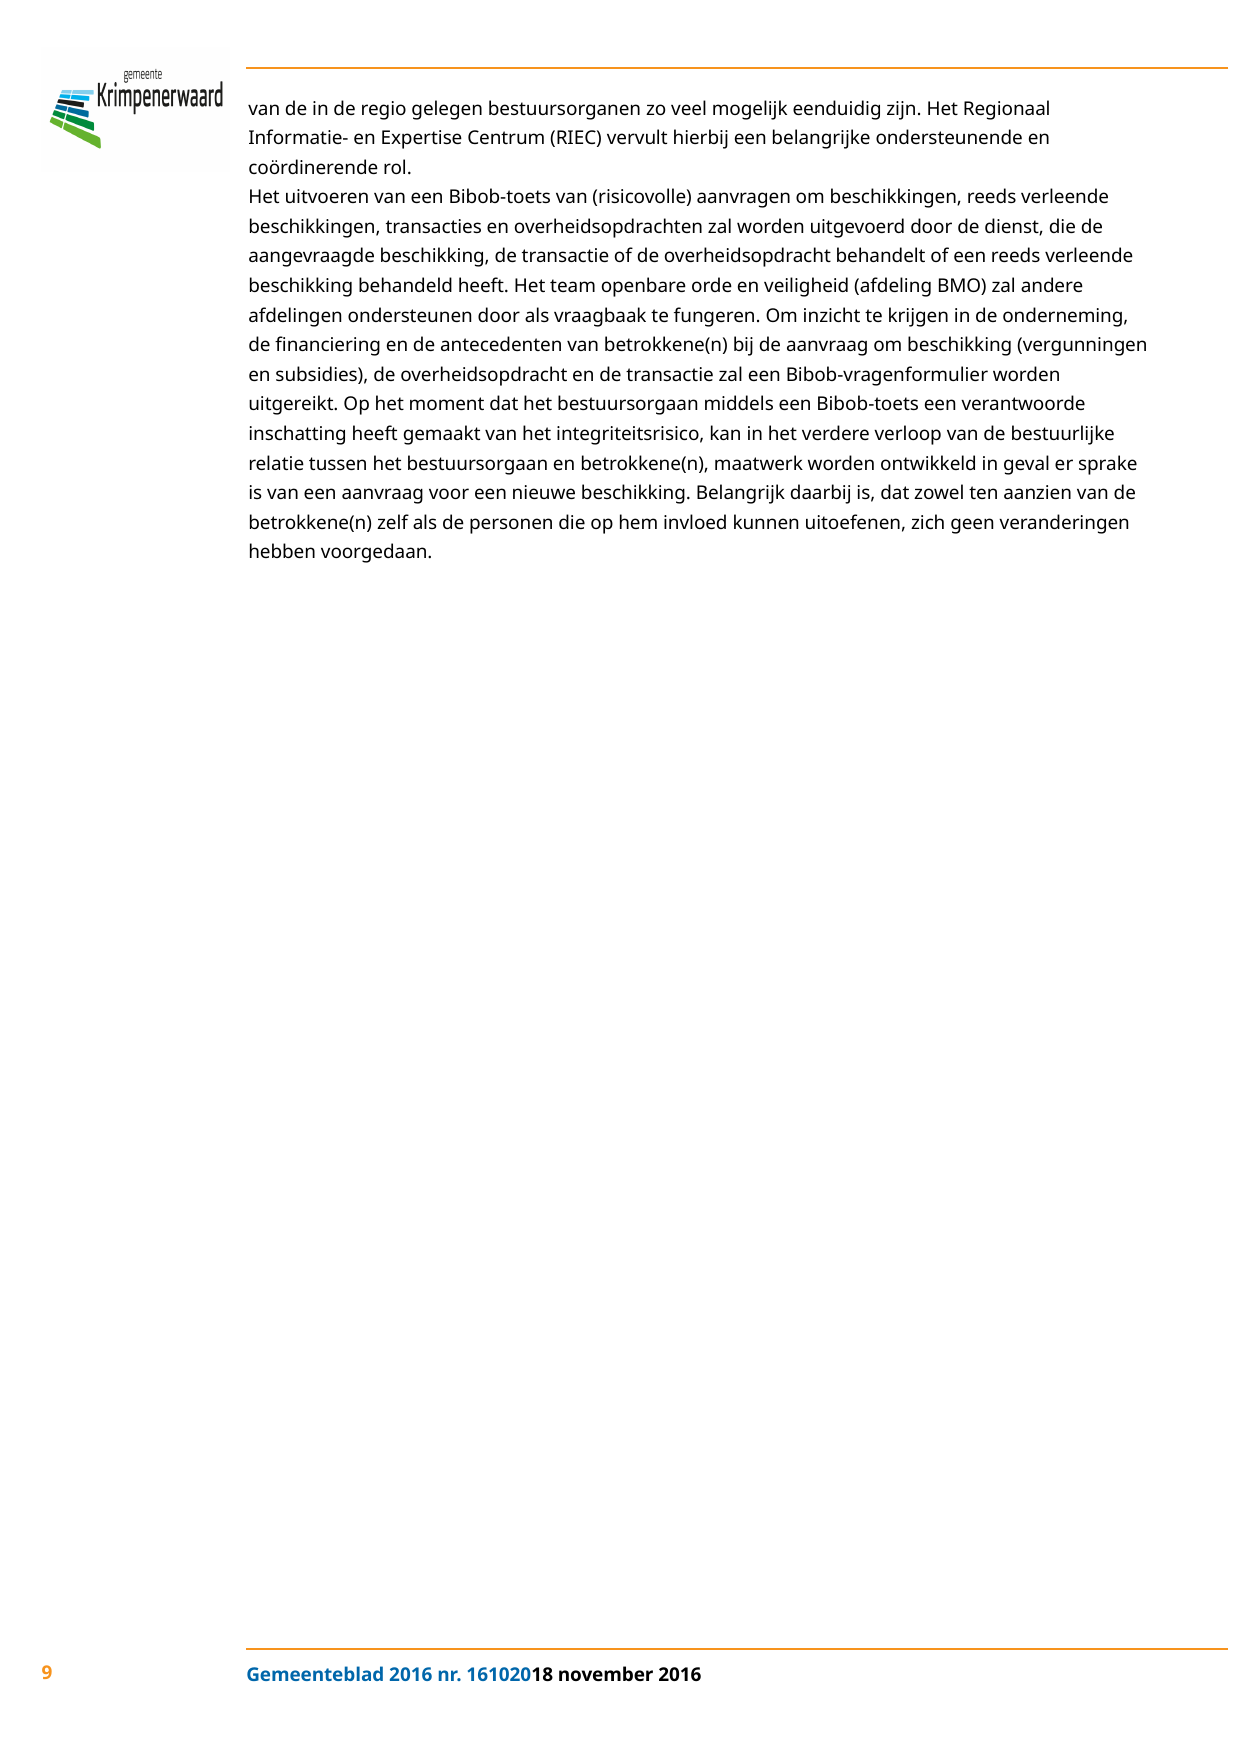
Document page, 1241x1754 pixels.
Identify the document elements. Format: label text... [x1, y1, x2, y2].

text Het uitvoeren van een Bibob-toets van (risicovolle) aanvragen om beschikkingen, reeds verleende beschikkingen, transacties en overheidsopdrachten zal worden uitgevoerd door de dienst, die de aangevraagde beschikking, de transactie of de overheidsopdracht behandelt of een reeds verleende beschikking behandeld heeft. Het team openbare orde en veiligheid (afdeling BMO) zal andere afdelingen ondersteunen door als vraagbaak te fungeren. Om inzicht te krijgen in de onderneming, de financiering en de antecedenten van betrokkene(n) bij de aanvraag om beschikking (vergunningen en subsidies), de overheidsopdracht en de transactie zal een Bibob-vragenformulier worden uitgereikt. Op het moment dat het bestuursorgaan middels een Bibob-toets een verantwoorde inschatting heeft gemaakt van het integriteitsrisico, kan in het verdere verloop van de bestuurlijke relatie tussen het bestuursorgaan en betrokkene(n), maatwerk worden ontwikkeld in geval er sprake is van een aanvraag voor een nieuwe beschikking. Belangrijk daarbij is, dat zowel ten aanzien van de betrokkene(n) zelf als de personen die op hem invloed kunnen uitoefenen, zich geen veranderingen hebben voorgedaan. [248, 183, 1152, 564]
text van de in de regio gelegen bestuursorganen zo veel mogelijk eenduidig zijn. Het Regionaal Informatie- en Expertise Centrum (RIEC) vervult hierbij een belangrijke ondersteunende en coördinerende rol. [248, 95, 1152, 180]
picture [41, 47, 231, 172]
